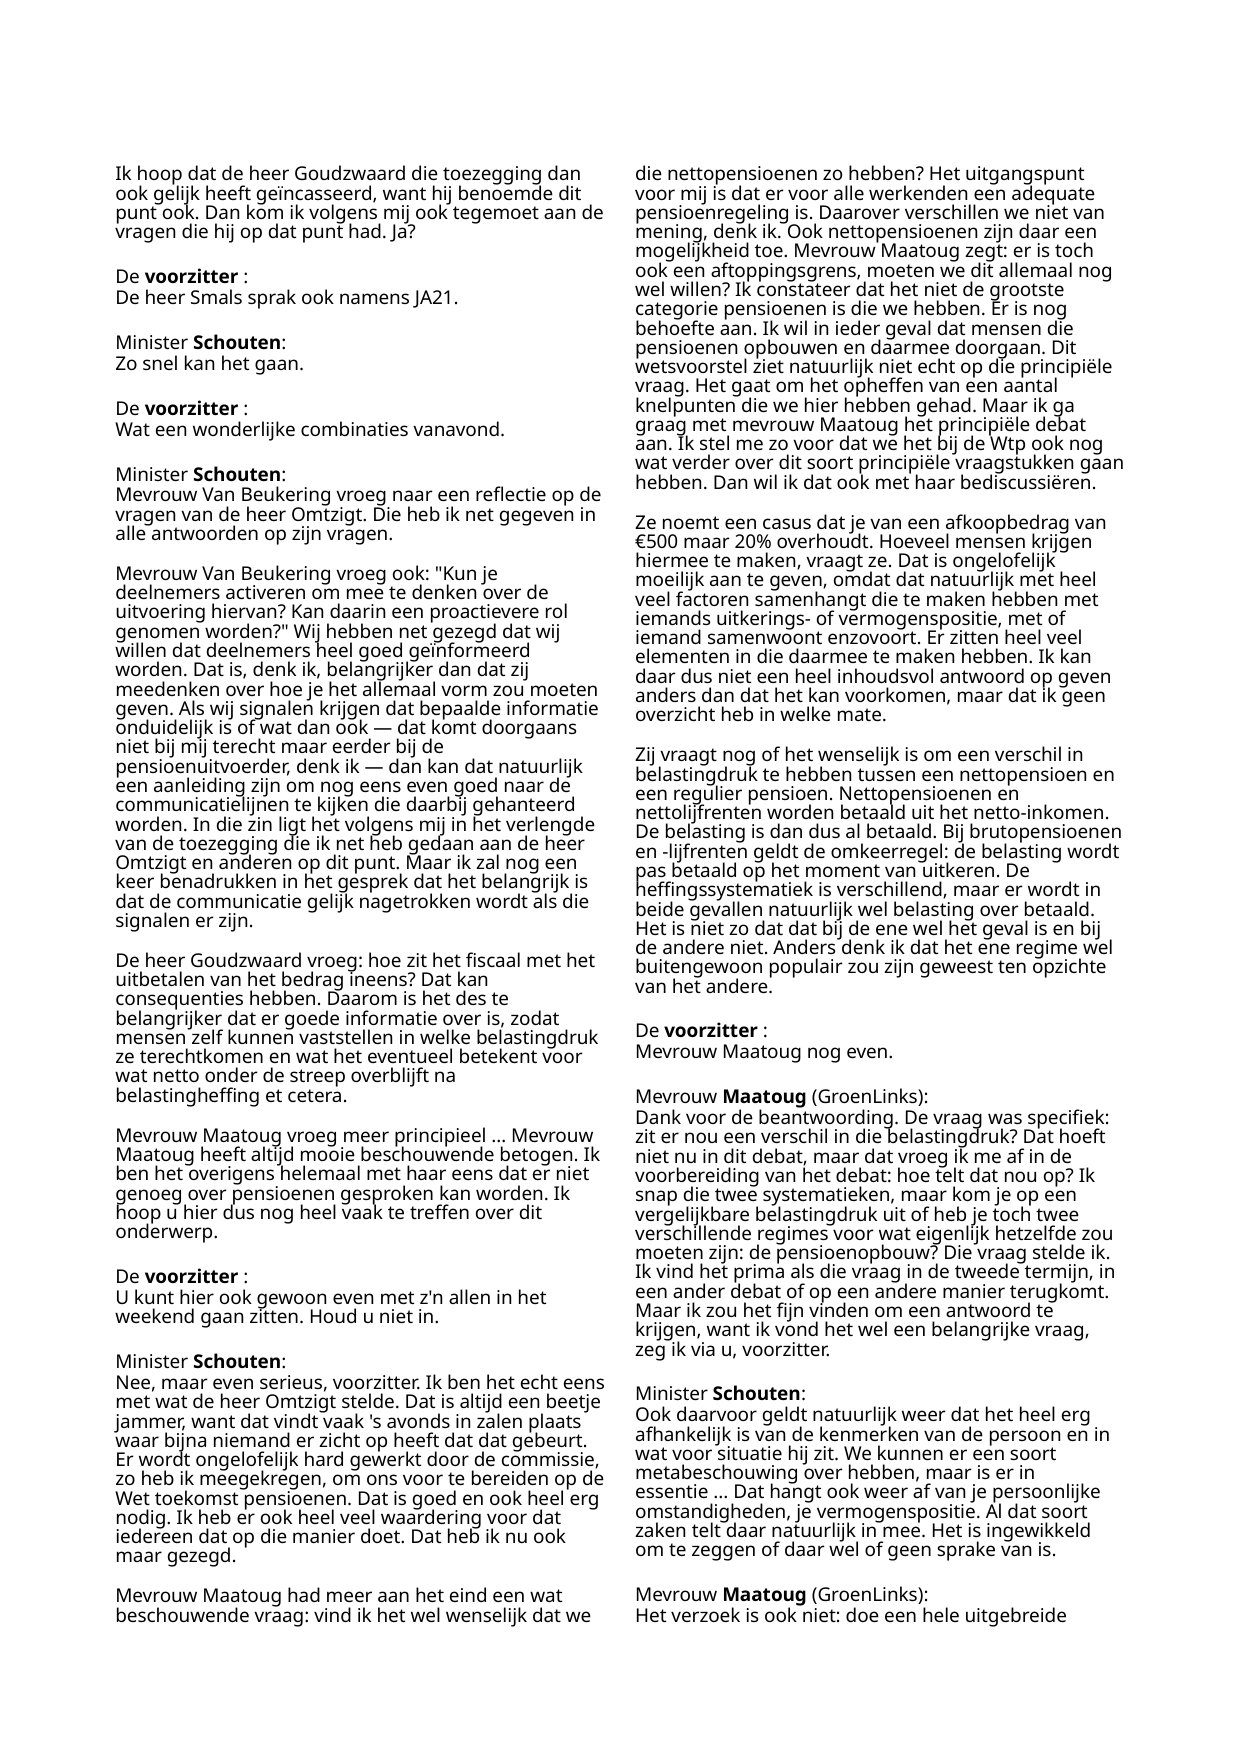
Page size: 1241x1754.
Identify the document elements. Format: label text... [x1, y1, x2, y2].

text Wat een wonderlijke combinaties vanavond. [115, 421, 605, 440]
text Mevrouw Van Beukering vroeg naar een reflectie op de vragen van de heer Omtzigt. Die heb ik net gegeven in alle antwoorden op zijn vragen. [115, 486, 605, 544]
text Minister Schouten: [635, 1381, 1125, 1406]
text De voorzitter : [635, 1018, 1125, 1043]
text Mevrouw Maatoug nog even. [635, 1043, 1125, 1063]
text Zo snel kan het gaan. [115, 355, 605, 374]
text De heer Goudzwaard vroeg: hoe zit het fiscaal met het uitbetalen van het bedrag ineens? Dat kan consequenties hebben. Daarom is het des te belangrijker dat er goede informatie over is, zodat mensen zelf kunnen vaststellen in welke belastingdruk ze terechtkomen en wat het eventueel betekent voor wat netto onder de streep overblijft na belastingheffing et cetera. [115, 952, 605, 1106]
text Ik hoop dat de heer Goudzwaard die toezegging dan ook gelijk heeft geïncasseerd, want hij benoemde dit punt ook. Dan kom ik volgens mij ook tegemoet aan de vragen die hij op dat punt had. Ja? [115, 165, 605, 242]
text Minister Schouten: [115, 1348, 605, 1374]
text Mevrouw Maatoug had meer aan het eind een wat beschouwende vraag: vind ik het wel wenselijk dat we [115, 1587, 605, 1626]
text De heer Smals sprak ook namens JA21. [115, 289, 605, 308]
text Ze noemt een casus dat je van een afkoopbedrag van €500 maar 20% overhoudt. Hoeveel mensen krijgen hiermee te maken, vraagt ze. Dat is ongelofelijk moeilijk aan te geven, omdat dat natuurlijk met heel veel factoren samenhangt die te maken hebben met iemands uitkerings- of vermogenspositie, met of iemand samenwoont enzovoort. Er zitten heel veel elementen in die daarmee te maken hebben. Ik kan daar dus niet een heel inhoudsvol antwoord op geven anders dan dat het kan voorkomen, maar dat ik geen overzicht heb in welke mate. [635, 514, 1125, 726]
text Het verzoek is ook niet: doe een hele uitgebreide [635, 1607, 1125, 1626]
text Minister Schouten: [115, 329, 605, 355]
text De voorzitter : [115, 1263, 605, 1289]
text Mevrouw Maatoug (GroenLinks): [635, 1581, 1125, 1607]
text De voorzitter : [115, 395, 605, 421]
text Ook daarvoor geldt natuurlijk weer dat het heel erg afhankelijk is van de kenmerken van de persoon en in wat voor situatie hij zit. We kunnen er een soort metabeschouwing over hebben, maar is er in essentie ... Dat hangt ook weer af van je persoonlijke omstandigheden, je vermogenspositie. Al dat soort zaken telt daar natuurlijk in mee. Het is ingewikkeld om te zeggen of daar wel of geen sprake van is. [635, 1406, 1125, 1561]
text Mevrouw Maatoug vroeg meer principieel … Mevrouw Maatoug heeft altijd mooie beschouwende betogen. Ik ben het overigens helemaal met haar eens dat er niet genoeg over pensioenen gesproken kan worden. Ik hoop u hier dus nog heel vaak te treffen over dit onderwerp. [115, 1127, 605, 1242]
text Mevrouw Maatoug (GroenLinks): [635, 1083, 1125, 1109]
text U kunt hier ook gewoon even met z'n allen in het weekend gaan zitten. Houd u niet in. [115, 1289, 605, 1327]
text Mevrouw Van Beukering vroeg ook: "Kun je deelnemers activeren om mee te denken over de uitvoering hiervan? Kan daarin een proactievere rol genomen worden?" Wij hebben net gezegd dat wij willen dat deelnemers heel goed geïnformeerd worden. Dat is, denk ik, belangrijker dan dat zij meedenken over hoe je het allemaal vorm zou moeten geven. Als wij signalen krijgen dat bepaalde informatie onduidelijk is of wat dan ook — dat komt doorgaans niet bij mij terecht maar eerder bij de pensioenuitvoerder, denk ik — dan kan dat natuurlijk een aanleiding zijn om nog eens even goed naar de communicatielijnen te kijken die daarbij gehanteerd worden. In die zin ligt het volgens mij in het verlengde van de toezegging die ik net heb gedaan aan de heer Omtzigt en anderen op dit punt. Maar ik zal nog een keer benadrukken in het gesprek dat het belangrijk is dat de communicatie gelijk nagetrokken wordt als die signalen er zijn. [115, 565, 605, 931]
text Zij vraagt nog of het wenselijk is om een verschil in belastingdruk te hebben tussen een nettopensioen en een regulier pensioen. Nettopensioenen en nettolijfrenten worden betaald uit het netto-inkomen. De belasting is dan dus al betaald. Bij brutopensioenen en -lijfrenten geldt de omkeerregel: de belasting wordt pas betaald op het moment van uitkeren. De heffingssystematiek is verschillend, maar er wordt in beide gevallen natuurlijk wel belasting over betaald. Het is niet zo dat dat bij de ene wel het geval is en bij de andere niet. Anders denk ik dat het ene regime wel buitengewoon populair zou zijn geweest ten opzichte van het andere. [635, 746, 1125, 997]
text De voorzitter : [115, 263, 605, 289]
text die nettopensioenen zo hebben? Het uitgangspunt voor mij is dat er voor alle werkenden een adequate pensioenregeling is. Daarover verschillen we niet van mening, denk ik. Ook nettopensioenen zijn daar een mogelijkheid toe. Mevrouw Maatoug zegt: er is toch ook een aftoppingsgrens, moeten we dit allemaal nog wel willen? Ik constateer dat het niet de grootste categorie pensioenen is die we hebben. Er is nog behoefte aan. Ik wil in ieder geval dat mensen die pensioenen opbouwen en daarmee doorgaan. Dit wetsvoorstel ziet natuurlijk niet echt op die principiële vraag. Het gaat om het opheffen van een aantal knelpunten die we hier hebben gehad. Maar ik ga graag met mevrouw Maatoug het principiële debat aan. Ik stel me zo voor dat we het bij de Wtp ook nog wat verder over dit soort principiële vraagstukken gaan hebben. Dan wil ik dat ook met haar bediscussiëren. [635, 165, 1125, 493]
text Nee, maar even serieus, voorzitter. Ik ben het echt eens met wat de heer Omtzigt stelde. Dat is altijd een beetje jammer, want dat vindt vaak 's avonds in zalen plaats waar bijna niemand er zicht op heeft dat dat gebeurt. Er wordt ongelofelijk hard gewerkt door de commissie, zo heb ik meegekregen, om ons voor te bereiden op de Wet toekomst pensioenen. Dat is goed en ook heel erg nodig. Ik heb er ook heel veel waardering voor dat iedereen dat op die manier doet. Dat heb ik nu ook maar gezegd. [115, 1374, 605, 1567]
text Minister Schouten: [115, 461, 605, 486]
text Dank voor de beantwoording. De vraag was specifiek: zit er nou een verschil in die belastingdruk? Dat hoeft niet nu in dit debat, maar dat vroeg ik me af in de voorbereiding van het debat: hoe telt dat nou op? Ik snap die twee systematieken, maar kom je op een vergelijkbare belastingdruk uit of heb je toch twee verschillende regimes voor wat eigenlijk hetzelfde zou moeten zijn: de pensioenopbouw? Die vraag stelde ik. Ik vind het prima als die vraag in de tweede termijn, in een ander debat of op een andere manier terugkomt. Maar ik zou het fijn vinden om een antwoord te krijgen, want ik vond het wel een belangrijke vraag, zeg ik via u, voorzitter. [635, 1109, 1125, 1360]
